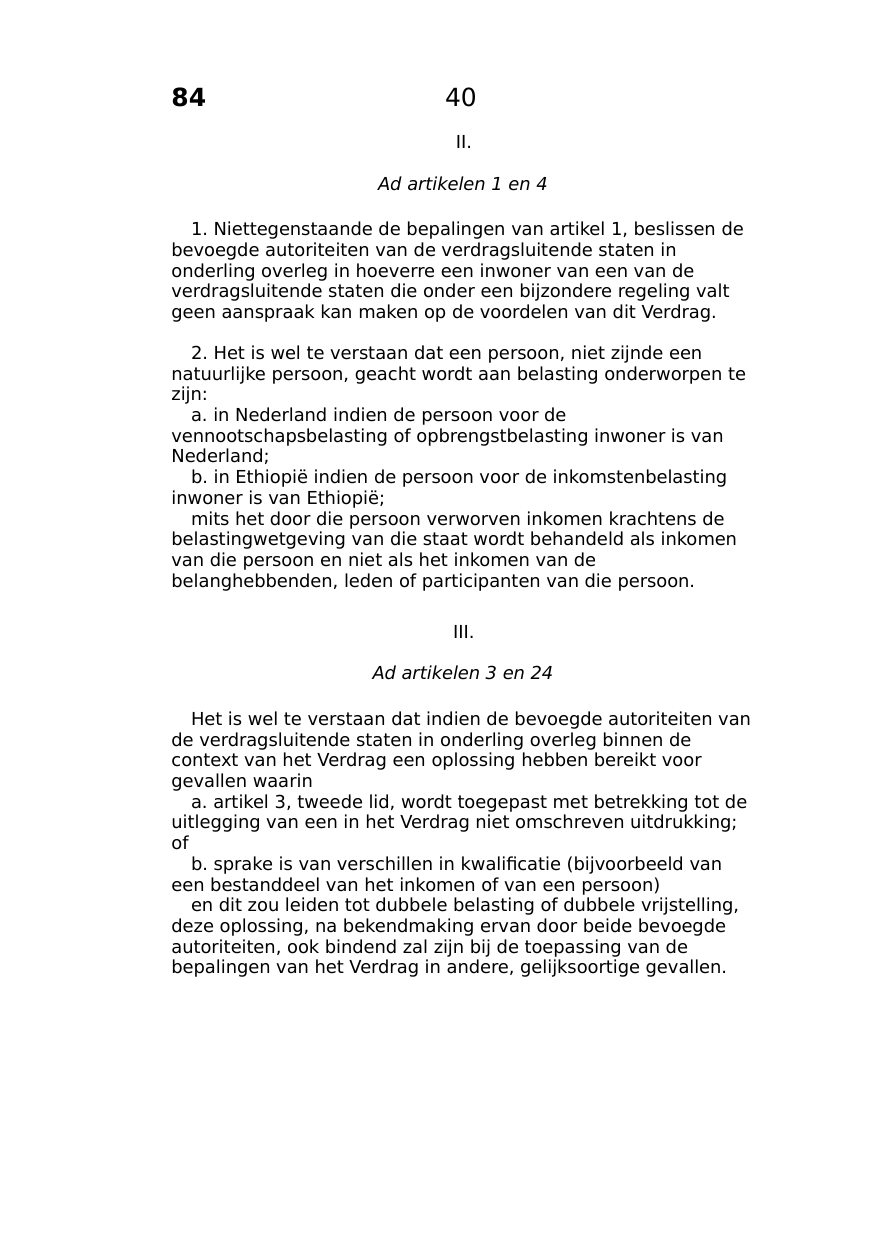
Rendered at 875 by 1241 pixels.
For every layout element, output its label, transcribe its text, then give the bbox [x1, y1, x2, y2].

text a. in Nederland indien de persoon voor de vennootschapsbelasting of opbrengstbelasting inwoner is van Nederland; [171, 405, 756, 467]
text a. artikel 3, tweede lid, wordt toegepast met betrekking tot de uitlegging van een in het Verdrag niet omschreven uitdrukking; of [171, 792, 756, 854]
text b. in Ethiopië indien de persoon voor de inkomstenbelasting inwoner is van Ethiopië; [171, 467, 756, 508]
subtitle III. Ad artikelen 3 en 24 [171, 621, 756, 684]
subtitle II. Ad artikelen 1 en 4 [171, 132, 756, 194]
text mits het door die persoon verworven inkomen krachtens de belastingwetgeving van die staat wordt behandeld als inkomen van die persoon en niet als het inkomen van de belanghebbenden, leden of participanten van die persoon. [171, 508, 756, 591]
text Het is wel te verstaan dat indien de bevoegde autoriteiten van de verdragsluitende staten in onderling overleg binnen de context van het Verdrag een oplossing hebben bereikt voor gevallen waarin [171, 709, 756, 792]
text en dit zou leiden tot dubbele belasting of dubbele vrijstelling, deze oplossing, na bekendmaking ervan door beide bevoegde autoriteiten, ook bindend zal zijn bij de toepassing van de bepalingen van het Verdrag in andere, gelijksoortige gevallen. [171, 895, 756, 978]
text b. sprake is van verschillen in kwalificatie (bijvoorbeeld van een bestanddeel van het inkomen of van een persoon) [171, 854, 756, 895]
text 2. Het is wel te verstaan dat een persoon, niet zijnde een natuurlijke persoon, geacht wordt aan belasting onderworpen te zijn: [171, 343, 756, 405]
text 1. Niettegenstaande de bepalingen van artikel 1, beslissen de bevoegde autoriteiten van de verdragsluitende staten in onderling overleg in hoeverre een inwoner van een van de verdragsluitende staten die onder een bijzondere regeling valt geen aanspraak kan maken op de voordelen van dit Verdrag. [171, 219, 756, 323]
